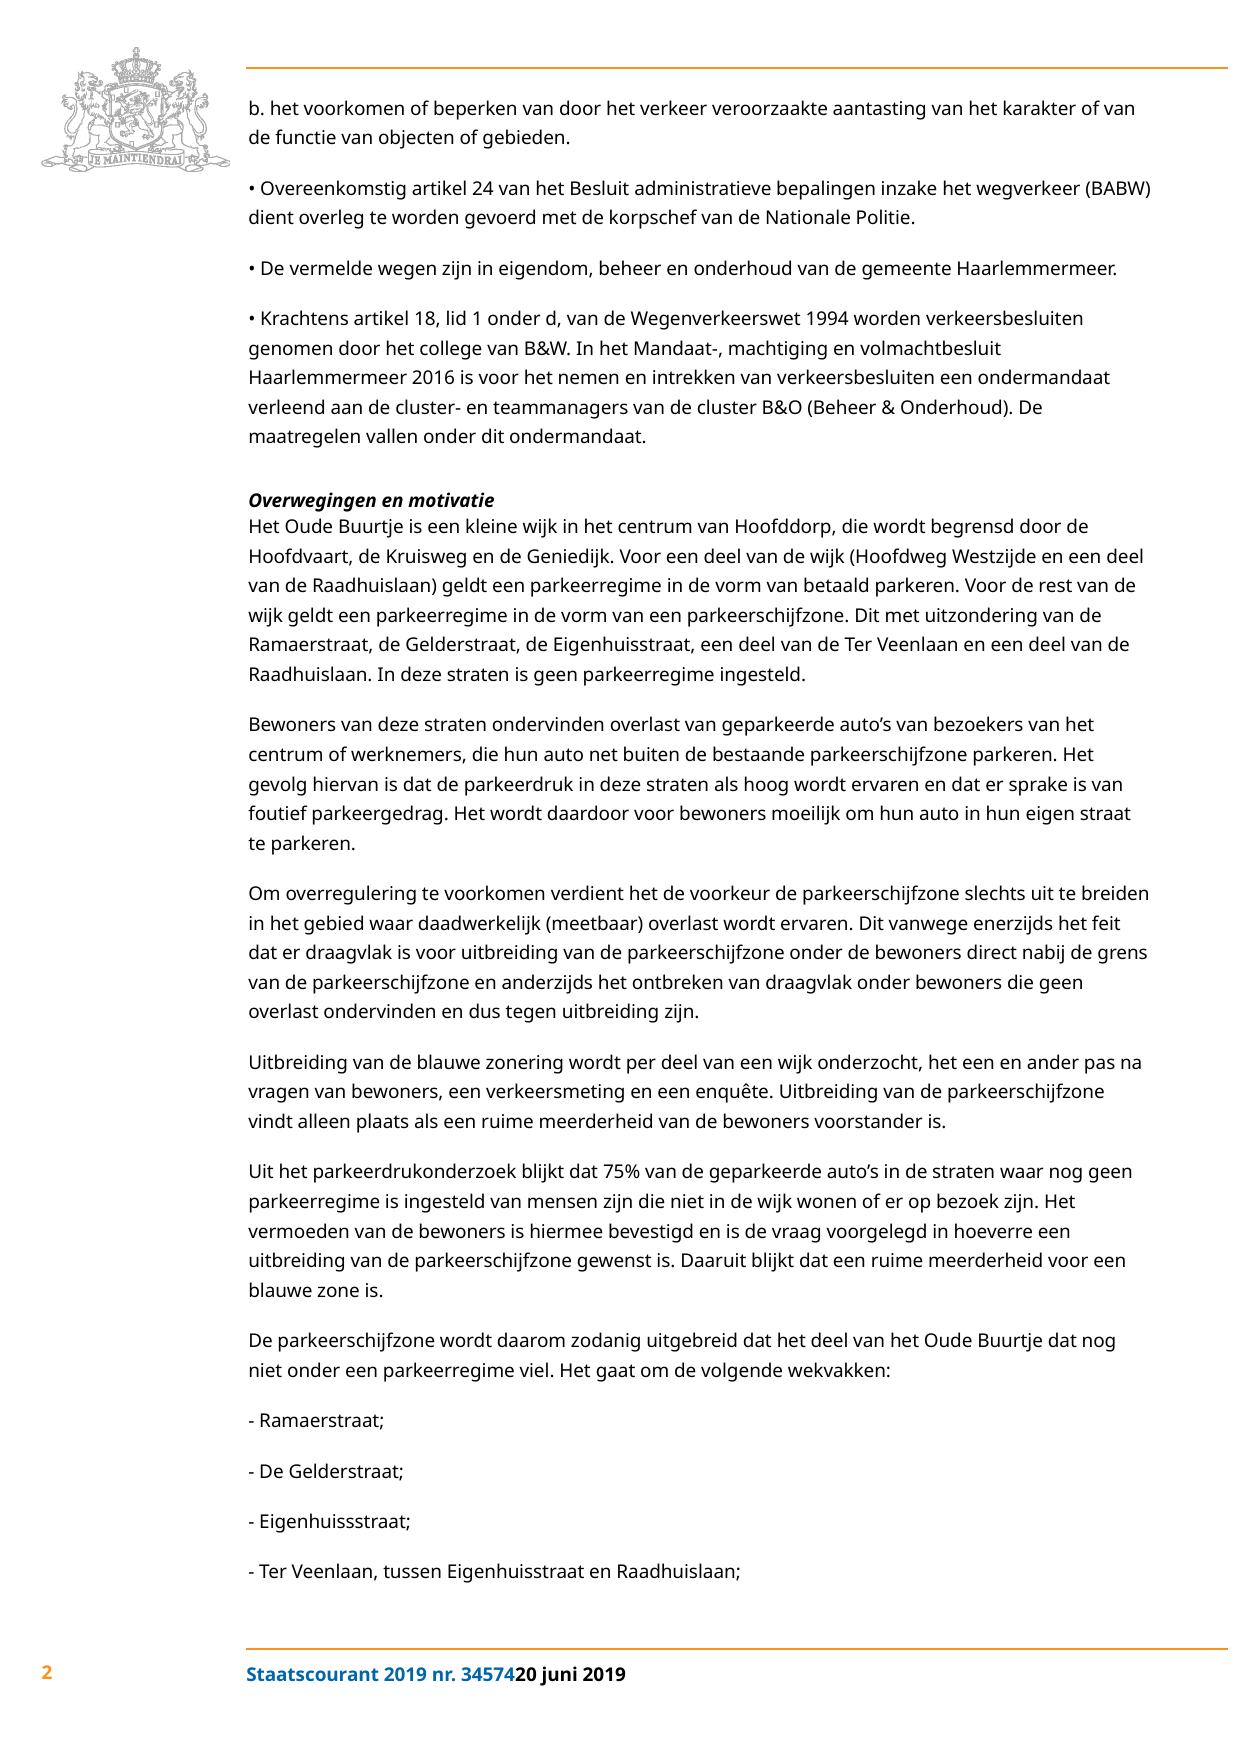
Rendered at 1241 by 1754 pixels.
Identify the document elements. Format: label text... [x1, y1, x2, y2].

text • Krachtens artikel 18, lid 1 onder d, van de Wegenverkeerswet 1994 worden verkeersbesluiten genomen door het college van B&W. In het Mandaat-, machtiging en volmachtbesluit Haarlemmermeer 2016 is voor het nemen en intrekken van verkeersbesluiten een ondermandaat verleend aan de cluster- en teammanagers van de cluster B&O (Beheer & Onderhoud). De maatregelen vallen onder dit ondermandaat. [248, 305, 1152, 449]
text Het Oude Buurtje is een kleine wijk in het centrum van Hoofddorp, die wordt begrensd door de Hoofdvaart, de Kruisweg en de Geniedijk. Voor een deel van de wijk (Hoofdweg Westzijde en een deel van de Raadhuislaan) geldt een parkeerregime in de vorm van betaald parkeren. Voor de rest van de wijk geldt een parkeerregime in de vorm van een parkeerschijfzone. Dit met uitzondering van de Ramaerstraat, de Gelderstraat, de Eigenhuisstraat, een deel van de Ter Veenlaan en een deel van de Raadhuislaan. In deze straten is geen parkeerregime ingesteld. [248, 513, 1152, 687]
text Uit het parkeerdrukonderzoek blijkt dat 75% van de geparkeerde auto’s in de straten waar nog geen parkeerregime is ingesteld van mensen zijn die niet in de wijk wonen of er op bezoek zijn. Het vermoeden van de bewoners is hiermee bevestigd en is de vraag voorgelegd in hoeverre een uitbreiding van de parkeerschijfzone gewenst is. Daaruit blijkt dat een ruime meerderheid voor een blauwe zone is. [248, 1159, 1152, 1303]
text - Eigenhuissstraat; [248, 1508, 1152, 1534]
text Bewoners van deze straten ondervinden overlast van geparkeerde auto’s van bezoekers van het centrum of werknemers, die hun auto net buiten de bestaande parkeerschijfzone parkeren. Het gevolg hiervan is dat de parkeerdruk in deze straten als hoog wordt ervaren en dat er sprake is van foutief parkeergedrag. Het wordt daardoor voor bewoners moeilijk om hun auto in hun eigen straat te parkeren. [248, 712, 1152, 856]
text Overwegingen en motivatie [248, 487, 1152, 513]
text Uitbreiding van de blauwe zonering wordt per deel van een wijk onderzocht, het een en ander pas na vragen van bewoners, een verkeersmeting en een enquête. Uitbreiding van de parkeerschijfzone vindt alleen plaats als een ruime meerderheid van de bewoners voorstander is. [248, 1049, 1152, 1134]
text Om overregulering te voorkomen verdient het de voorkeur de parkeerschijfzone slechts uit te breiden in het gebied waar daadwerkelijk (meetbaar) overlast wordt ervaren. Dit vanwege enerzijds het feit dat er draagvlak is voor uitbreiding van de parkeerschijfzone onder de bewoners direct nabij de grens van de parkeerschijfzone en anderzijds het ontbreken van draagvlak onder bewoners die geen overlast ondervinden en dus tegen uitbreiding zijn. [248, 880, 1152, 1024]
text - De Gelderstraat; [248, 1458, 1152, 1483]
text De parkeerschijfzone wordt daarom zodanig uitgebreid dat het deel van het Oude Buurtje dat nog niet onder een parkeerregime viel. Het gaat om de volgende wekvakken: [248, 1327, 1152, 1383]
text • De vermelde wegen zijn in eigendom, beheer en onderhoud van de gemeente Haarlemmermeer. [248, 255, 1152, 281]
picture [41, 47, 231, 172]
text • Overeenkomstig artikel 24 van het Besluit administratieve bepalingen inzake het wegverkeer (BABW) dient overleg te worden gevoerd met de korpschef van de Nationale Politie. [248, 175, 1152, 230]
text - Ter Veenlaan, tussen Eigenhuisstraat en Raadhuislaan; [248, 1559, 1152, 1584]
text b. het voorkomen of beperken van door het verkeer veroorzaakte aantasting van het karakter of van de functie van objecten of gebieden. [248, 95, 1152, 150]
text - Ramaerstraat; [248, 1407, 1152, 1433]
